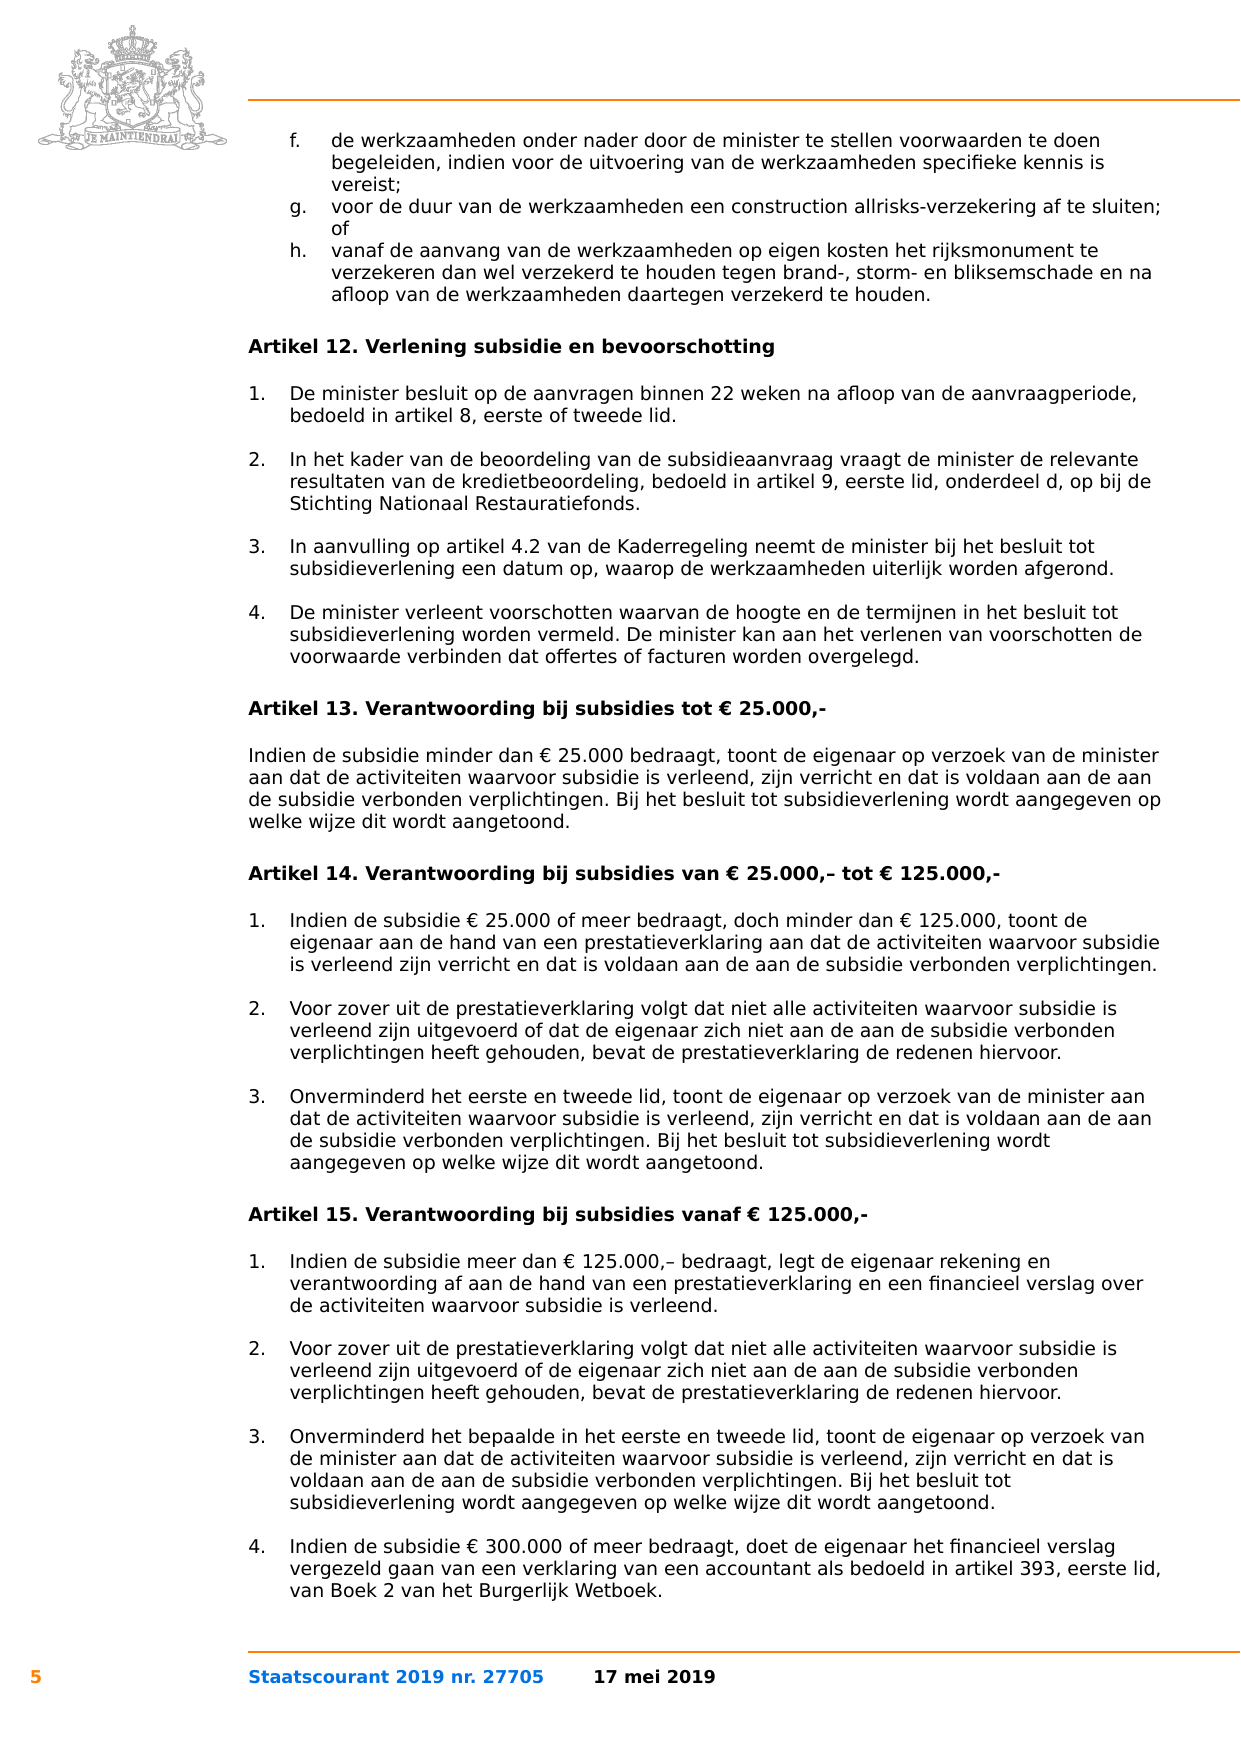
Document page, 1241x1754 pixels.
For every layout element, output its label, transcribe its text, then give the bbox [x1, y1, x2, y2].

text 1. Indien de subsidie € 25.000 of meer bedraagt, doch minder dan € 125.000, toont de eigenaar aan de hand van een prestatieverklaring aan dat de activiteiten waarvoor subsidie is verleend zijn verricht en dat is voldaan aan de aan de subsidie verbonden verplichtingen. [248, 910, 1163, 976]
subtitle Artikel 12. Verlening subsidie en bevoorschotting [248, 336, 1163, 358]
text h. vanaf de aanvang van de werkzaamheden op eigen kosten het rijksmonument te verzekeren dan wel verzekerd te houden tegen brand-, storm- en bliksemschade en na afloop van de werkzaamheden daartegen verzekerd te houden. [289, 240, 1163, 306]
text 3. In aanvulling op artikel 4.2 van de Kaderregeling neemt de minister bij het besluit tot subsidieverlening een datum op, waarop de werkzaamheden uiterlijk worden afgerond. [248, 536, 1163, 580]
text 2. Voor zover uit de prestatieverklaring volgt dat niet alle activiteiten waarvoor subsidie is verleend zijn uitgevoerd of dat de eigenaar zich niet aan de aan de subsidie verbonden verplichtingen heeft gehouden, bevat de prestatieverklaring de redenen hiervoor. [248, 998, 1163, 1064]
text 1. De minister besluit op de aanvragen binnen 22 weken na afloop van de aanvraagperiode, bedoeld in artikel 8, eerste of tweede lid. [248, 383, 1163, 427]
text f. de werkzaamheden onder nader door de minister te stellen voorwaarden te doen begeleiden, indien voor de uitvoering van de werkzaamheden specifieke kennis is vereist; [289, 130, 1163, 196]
text 3. Onverminderd het eerste en tweede lid, toont de eigenaar op verzoek van de minister aan dat de activiteiten waarvoor subsidie is verleend, zijn verricht en dat is voldaan aan de aan de subsidie verbonden verplichtingen. Bij het besluit tot subsidieverlening wordt aangegeven op welke wijze dit wordt aangetoond. [248, 1086, 1163, 1173]
subtitle Artikel 13. Verantwoording bij subsidies tot € 25.000,- [248, 698, 1163, 720]
text 2. In het kader van de beoordeling van de subsidieaanvraag vraagt de minister de relevante resultaten van de kredietbeoordeling, bedoeld in artikel 9, eerste lid, onderdeel d, op bij de Stichting Nationaal Restauratiefonds. [248, 448, 1163, 514]
subtitle Artikel 15. Verantwoording bij subsidies vanaf € 125.000,- [248, 1203, 1163, 1226]
text 4. Indien de subsidie € 300.000 of meer bedraagt, doet de eigenaar het financieel verslag vergezeld gaan van een verklaring van een accountant als bedoeld in artikel 393, eerste lid, van Boek 2 van het Burgerlijk Wetboek. [248, 1536, 1163, 1602]
text 2. Voor zover uit de prestatieverklaring volgt dat niet alle activiteiten waarvoor subsidie is verleend zijn uitgevoerd of de eigenaar zich niet aan de aan de subsidie verbonden verplichtingen heeft gehouden, bevat de prestatieverklaring de redenen hiervoor. [248, 1338, 1163, 1404]
text 1. Indien de subsidie meer dan € 125.000,– bedraagt, legt de eigenaar rekening en verantwoording af aan de hand van een prestatieverklaring en een financieel verslag over de activiteiten waarvoor subsidie is verleend. [248, 1251, 1163, 1316]
subtitle Artikel 14. Verantwoording bij subsidies van € 25.000,– tot € 125.000,- [248, 863, 1163, 885]
text 4. De minister verleent voorschotten waarvan de hoogte en de termijnen in het besluit tot subsidieverlening worden vermeld. De minister kan aan het verlenen van voorschotten de voorwaarde verbinden dat offertes of facturen worden overgelegd. [248, 602, 1163, 668]
text Indien de subsidie minder dan € 25.000 bedraagt, toont de eigenaar op verzoek van de minister aan dat de activiteiten waarvoor subsidie is verleend, zijn verricht en dat is voldaan aan de aan de subsidie verbonden verplichtingen. Bij het besluit tot subsidieverlening wordt aangegeven op welke wijze dit wordt aangetoond. [248, 745, 1163, 833]
text 3. Onverminderd het bepaalde in het eerste en tweede lid, toont de eigenaar op verzoek van de minister aan dat de activiteiten waarvoor subsidie is verleend, zijn verricht en dat is voldaan aan de aan de subsidie verbonden verplichtingen. Bij het besluit tot subsidieverlening wordt aangegeven op welke wijze dit wordt aangetoond. [248, 1426, 1163, 1514]
picture [38, 25, 227, 150]
text g. voor de duur van de werkzaamheden een construction allrisks-verzekering af te sluiten; of [289, 196, 1163, 240]
